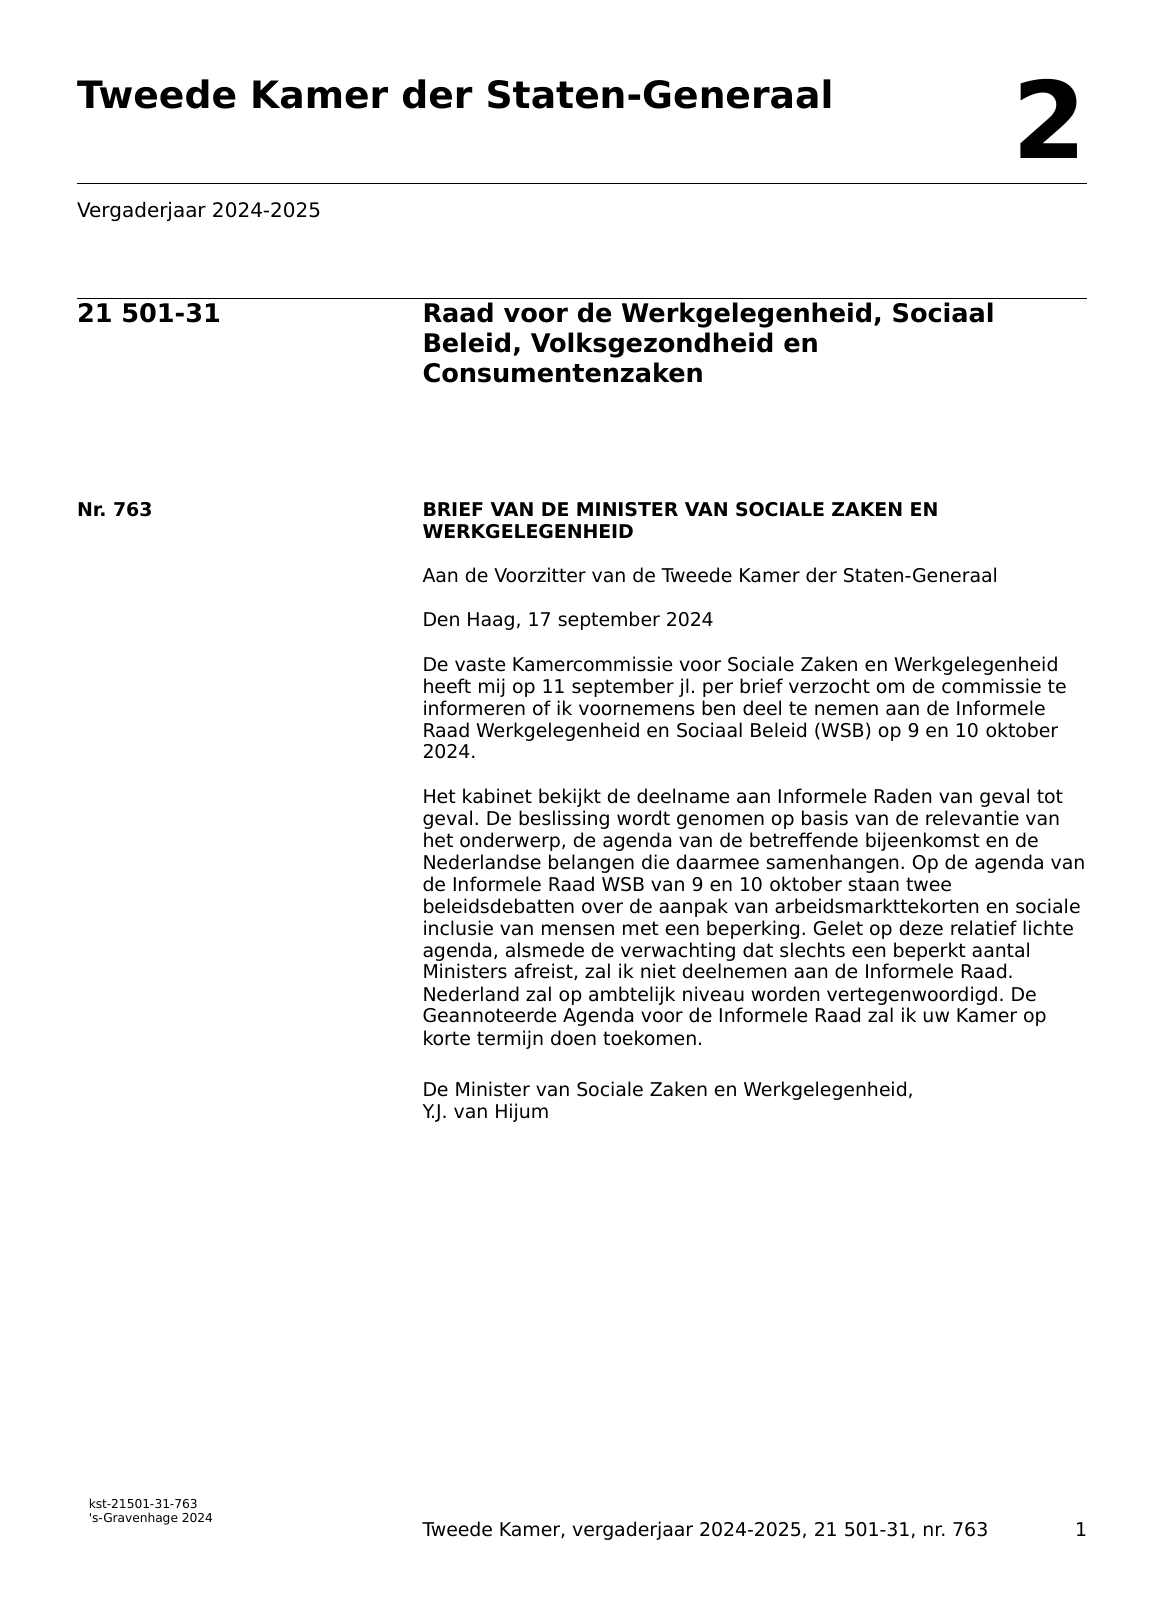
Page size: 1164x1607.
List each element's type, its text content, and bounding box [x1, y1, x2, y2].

text Het kabinet bekijkt de deelname aan Informele Raden van geval tot geval. De beslissing wordt genomen op basis van de relevantie van het onderwerp, de agenda van de betreffende bijeenkomst en de Nederlandse belangen die daarmee samenhangen. Op de agenda van de Informele Raad WSB van 9 en 10 oktober staan twee beleidsdebatten over de aanpak van arbeidsmarkttekorten en sociale inclusie van mensen met een beperking. Gelet op deze relatief lichte agenda, alsmede de verwachting dat slechts een beperkt aantal Ministers afreist, zal ik niet deelnemen aan de Informele Raad. Nederland zal op ambtelijk niveau worden vertegenwoordigd. De Geannoteerde Agenda voor de Informele Raad zal ik uw Kamer op korte termijn doen toekomen. [422, 786, 1087, 1049]
text Aan de Voorzitter van de Tweede Kamer der Staten-Generaal [422, 565, 1087, 587]
table_header 2 [886, 59, 1087, 183]
table_cell Vergaderjaar 2024-2025 [77, 184, 1087, 298]
table_header Tweede Kamer der Staten-Generaal [77, 59, 886, 183]
subtitle 21 501-31 Raad voor de Werkgelegenheid, Sociaal Beleid, Volksgezondheid en Consumentenzaken [77, 299, 1087, 388]
text De Minister van Sociale Zaken en Werkgelegenheid, Y.J. van Hijum [422, 1079, 1087, 1123]
text kst-21501-31-763 [88, 1497, 323, 1511]
text De vaste Kamercommissie voor Sociale Zaken en Werkgelegenheid heeft mij op 11 september jl. per brief verzocht om de commissie te informeren of ik voornemens ben deel te nemen aan de Informele Raad Werkgelegenheid en Sociaal Beleid (WSB) op 9 en 10 oktober 2024. [422, 653, 1087, 763]
text 's-Gravenhage 2024 [88, 1511, 323, 1525]
text Den Haag, 17 september 2024 [422, 609, 1087, 631]
subtitle Nr. 763 BRIEF VAN DE MINISTER VAN SOCIALE ZAKEN EN WERKGELEGENHEID [77, 499, 1087, 543]
